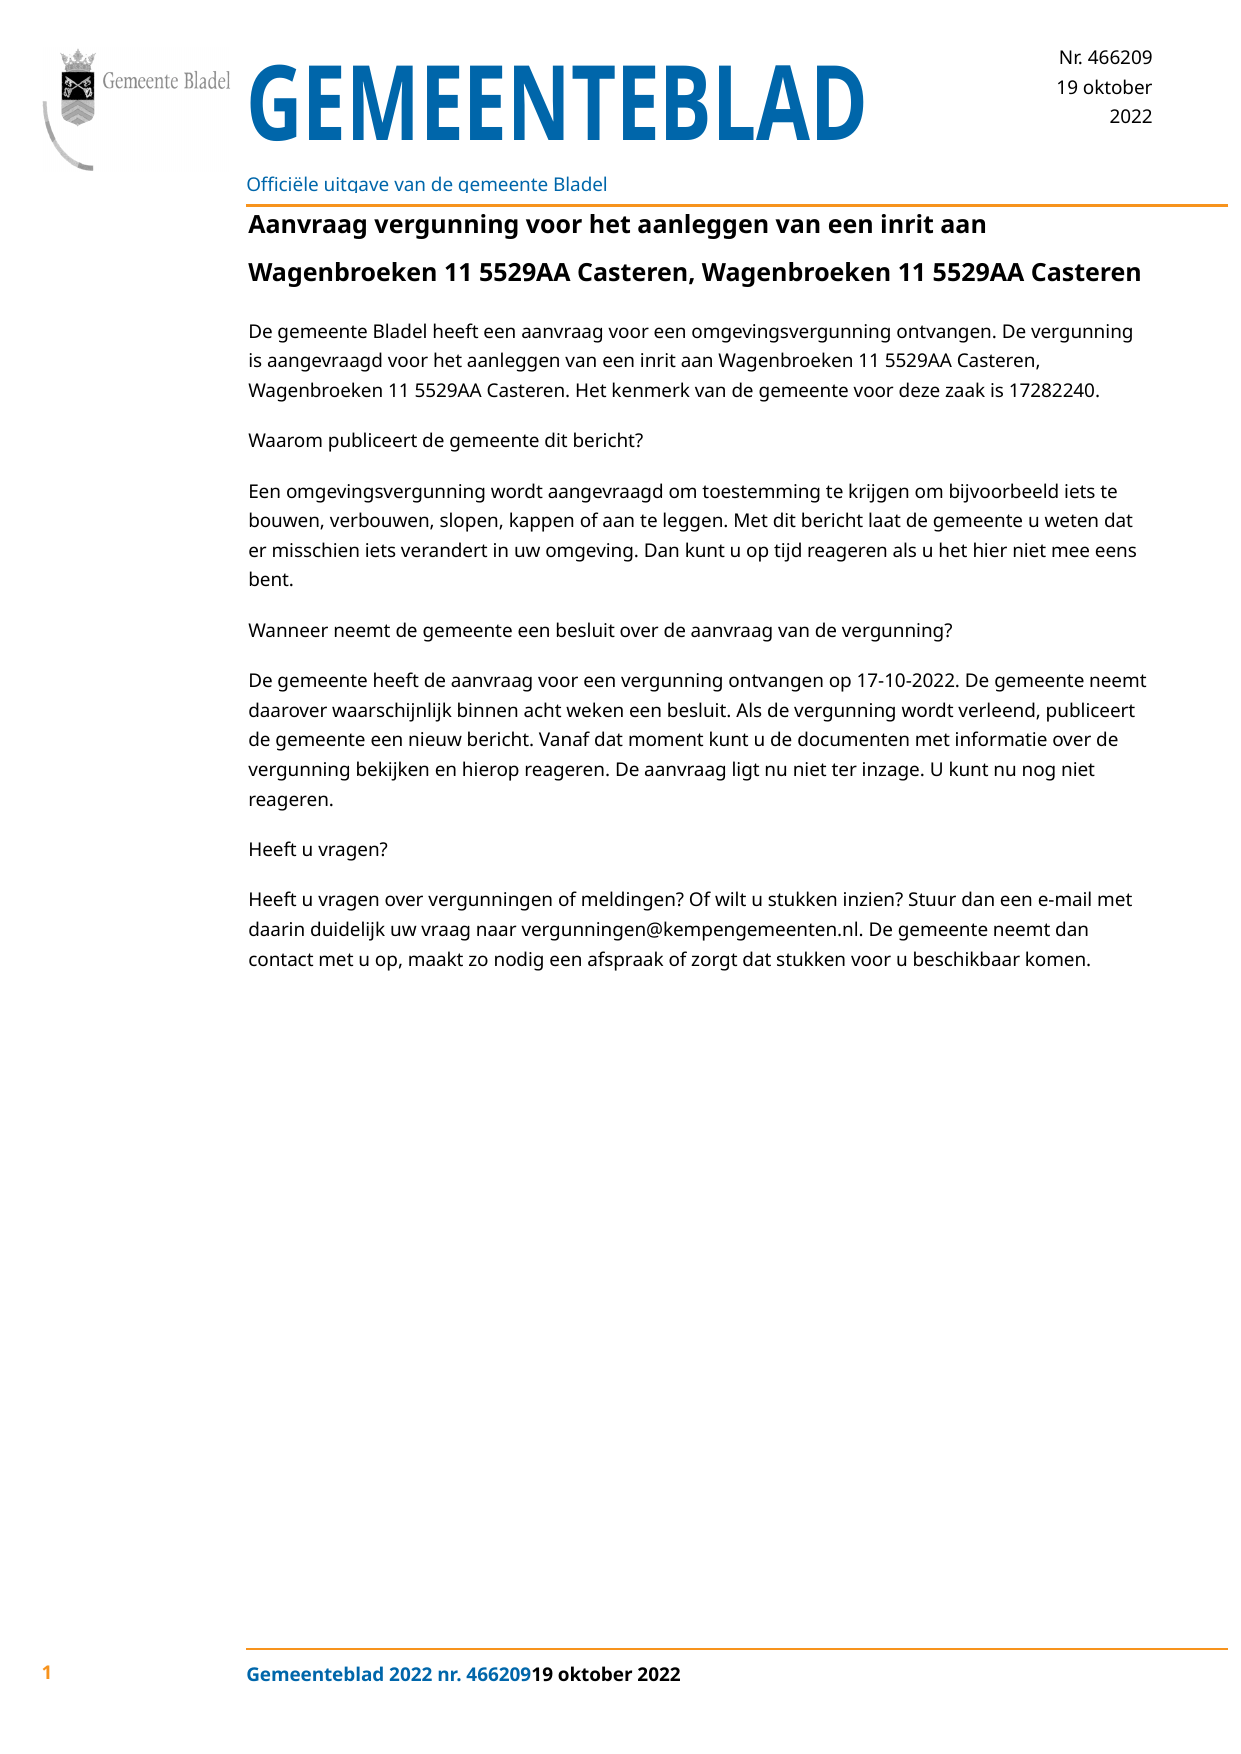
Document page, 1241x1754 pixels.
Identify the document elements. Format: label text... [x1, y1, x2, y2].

text Heeft u vragen over vergunningen of meldingen? Of wilt u stukken inzien? Stuur dan een e-mail met daarin duidelijk uw vraag naar vergunningen@kempengemeenten.nl. De gemeente neemt dan contact met u op, maakt zo nodig een afspraak of zorgt dat stukken voor u beschikbaar komen. [248, 887, 1152, 972]
text De gemeente Bladel heeft een aanvraag voor een omgevingsvergunning ontvangen. De vergunning is aangevraagd voor het aanleggen van een inrit aan Wagenbroeken 11 5529AA Casteren, Wagenbroeken 11 5529AA Casteren. Het kenmerk van de gemeente voor deze zaak is 17282240. [248, 318, 1152, 403]
text Een omgevingsvergunning wordt aangevraagd om toestemming te krijgen om bijvoorbeeld iets te bouwen, verbouwen, slopen, kappen of aan te leggen. Met dit bericht laat de gemeente u weten dat er misschien iets verandert in uw omgeving. Dan kunt u op tijd reageren als u het hier niet mee eens bent. [248, 478, 1152, 592]
text De gemeente heeft de aanvraag voor een vergunning ontvangen op 17-10-2022. De gemeente neemt daarover waarschijnlijk binnen acht weken een besluit. Als de vergunning wordt verleend, publiceert de gemeente een nieuw bericht. Vanaf dat moment kunt u de documenten met informatie over de vergunning bekijken en hierop reageren. De aanvraag ligt nu niet ter inzage. U kunt nu nog niet reageren. [248, 667, 1152, 812]
picture [41, 47, 231, 172]
text Wanneer neemt de gemeente een besluit over de aanvraag van de vergunning? [248, 617, 1152, 643]
text Heeft u vragen? [248, 836, 1152, 862]
text Aanvraag vergunning voor het aanleggen van een inrit aan Wagenbroeken 11 5529AA Casteren, Wagenbroeken 11 5529AA Casteren [248, 207, 1152, 288]
text Waarom publiceert de gemeente dit bericht? [248, 427, 1152, 453]
